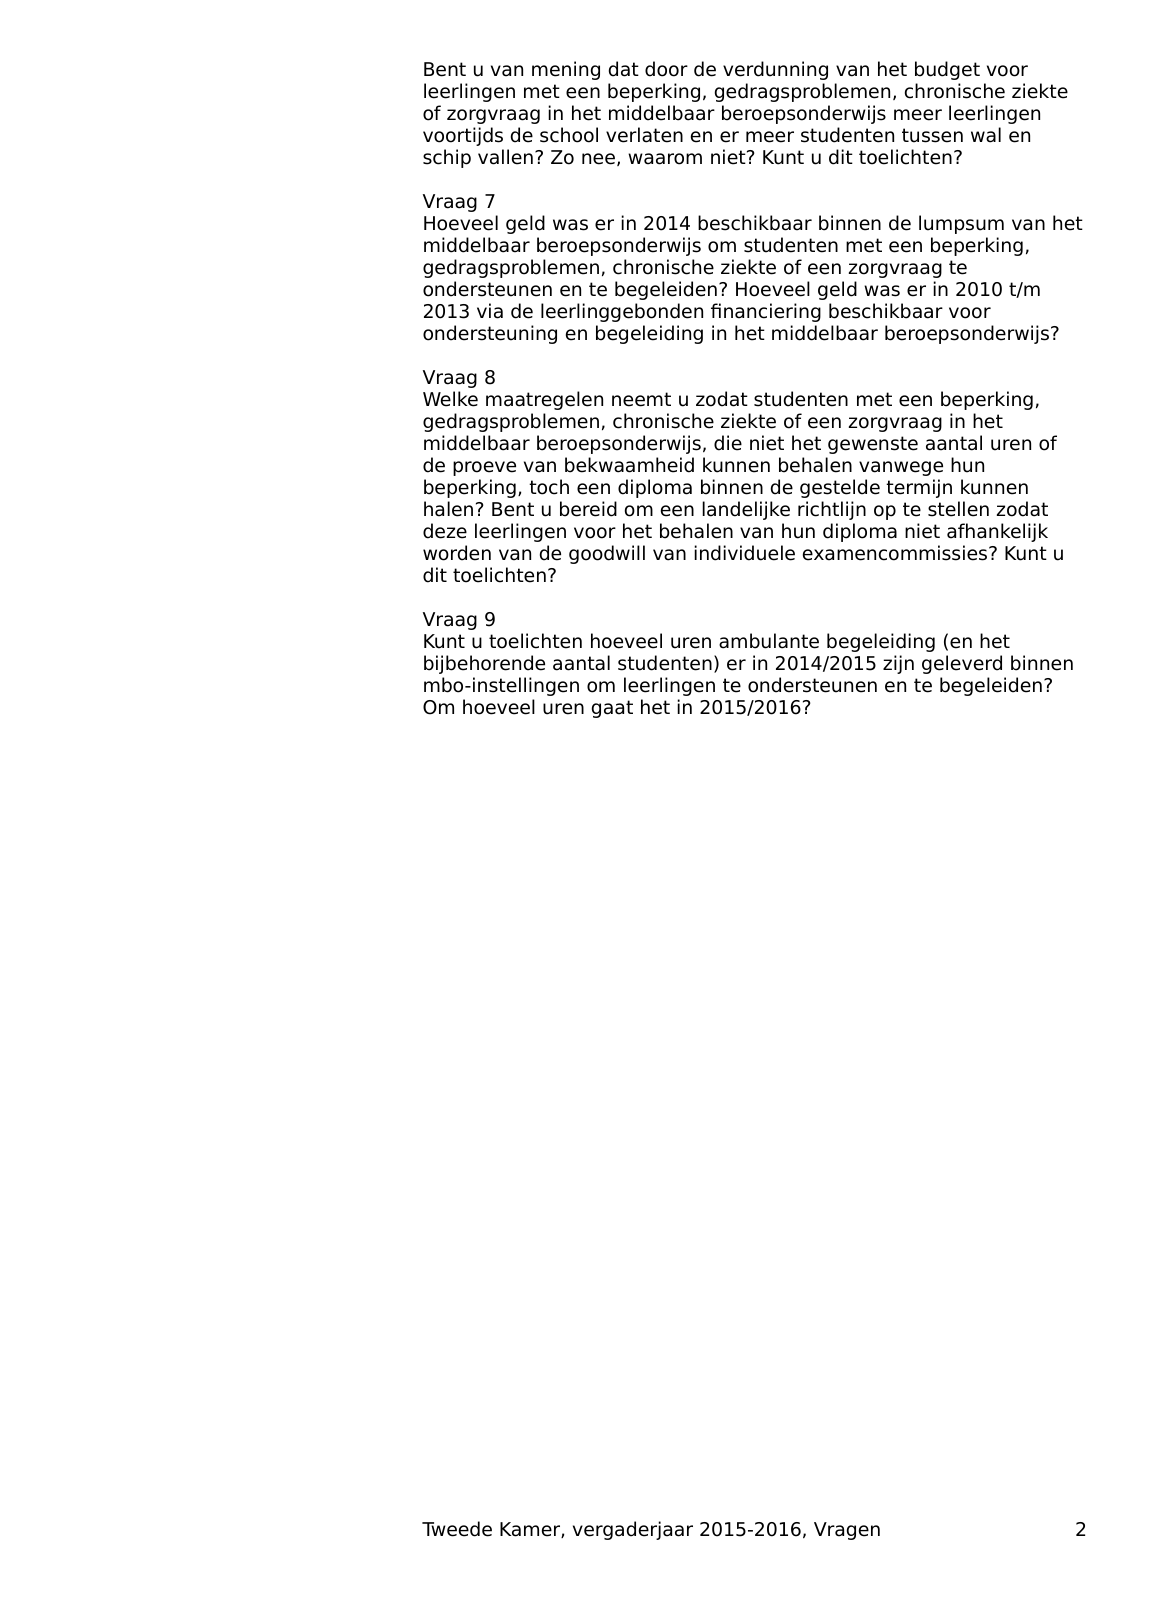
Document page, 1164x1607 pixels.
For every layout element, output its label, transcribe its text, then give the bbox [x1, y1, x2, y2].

text Welke maatregelen neemt u zodat studenten met een beperking, gedragsproblemen, chronische ziekte of een zorgvraag in het middelbaar beroepsonderwijs, die niet het gewenste aantal uren of de proeve van bekwaamheid kunnen behalen vanwege hun beperking, toch een diploma binnen de gestelde termijn kunnen halen? Bent u bereid om een landelijke richtlijn op te stellen zodat deze leerlingen voor het behalen van hun diploma niet afhankelijk worden van de goodwill van individuele examencommissies? Kunt u dit toelichten? [422, 389, 1087, 587]
text Vraag 7 [422, 191, 1087, 213]
text Bent u van mening dat door de verdunning van het budget voor leerlingen met een beperking, gedragsproblemen, chronische ziekte of zorgvraag in het middelbaar beroepsonderwijs meer leerlingen voortijds de school verlaten en er meer studenten tussen wal en schip vallen? Zo nee, waarom niet? Kunt u dit toelichten? [422, 59, 1087, 169]
text Vraag 8 [422, 367, 1087, 389]
text Vraag 9 [422, 609, 1087, 631]
text Hoeveel geld was er in 2014 beschikbaar binnen de lumpsum van het middelbaar beroepsonderwijs om studenten met een beperking, gedragsproblemen, chronische ziekte of een zorgvraag te ondersteunen en te begeleiden? Hoeveel geld was er in 2010 t/m 2013 via de leerlinggebonden financiering beschikbaar voor ondersteuning en begeleiding in het middelbaar beroepsonderwijs? [422, 213, 1087, 345]
text Kunt u toelichten hoeveel uren ambulante begeleiding (en het bijbehorende aantal studenten) er in 2014/2015 zijn geleverd binnen mbo-instellingen om leerlingen te ondersteunen en te begeleiden? Om hoeveel uren gaat het in 2015/2016? [422, 631, 1087, 719]
